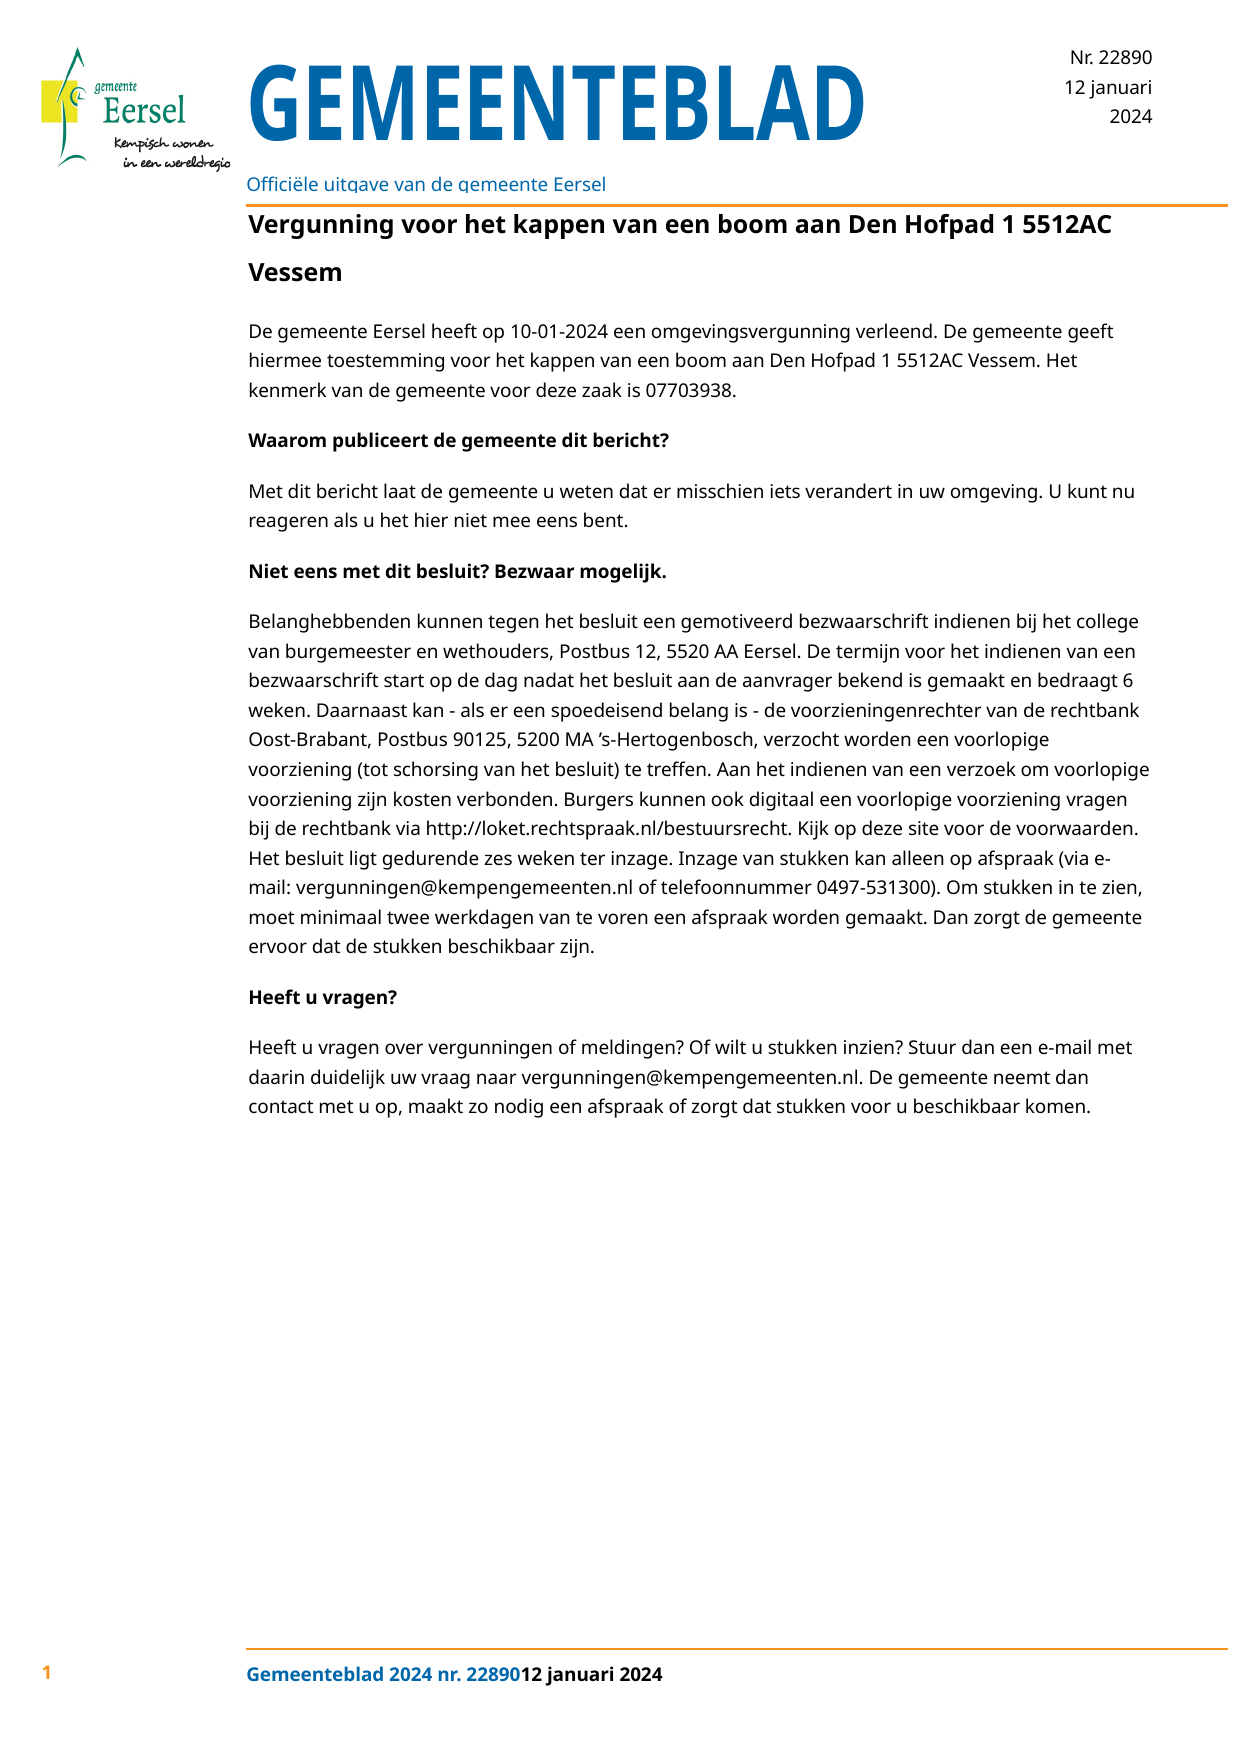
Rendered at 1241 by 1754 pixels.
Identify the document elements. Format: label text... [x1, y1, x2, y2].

text De gemeente Eersel heeft op 10-01-2024 een omgevingsvergunning verleend. De gemeente geeft hiermee toestemming voor het kappen van een boom aan Den Hofpad 1 5512AC Vessem. Het kenmerk van de gemeente voor deze zaak is 07703938. [248, 318, 1152, 403]
text Belanghebbenden kunnen tegen het besluit een gemotiveerd bezwaarschrift indienen bij het college van burgemeester en wethouders, Postbus 12, 5520 AA Eersel. De termijn voor het indienen van een bezwaarschrift start op de dag nadat het besluit aan de aanvrager bekend is gemaakt en bedraagt 6 weken. Daarnaast kan - als er een spoedeisend belang is - de voorzieningenrechter van de rechtbank Oost-Brabant, Postbus 90125, 5200 MA ’s-Hertogenbosch, verzocht worden een voorlopige voorziening (tot schorsing van het besluit) te treffen. Aan het indienen van een verzoek om voorlopige voorziening zijn kosten verbonden. Burgers kunnen ook digitaal een voorlopige voorziening vragen bij de rechtbank via http://loket.rechtspraak.nl/bestuursrecht. Kijk op deze site voor de voorwaarden. Het besluit ligt gedurende zes weken ter inzage. Inzage van stukken kan alleen op afspraak (via e-mail: vergunningen@kempengemeenten.nl of telefoonnummer 0497-531300). Om stukken in te zien, moet minimaal twee werkdagen van te voren een afspraak worden gemaakt. Dan zorgt de gemeente ervoor dat de stukken beschikbaar zijn. [248, 608, 1152, 959]
text Heeft u vragen over vergunningen of meldingen? Of wilt u stukken inzien? Stuur dan een e-mail met daarin duidelijk uw vraag naar vergunningen@kempengemeenten.nl. De gemeente neemt dan contact met u op, maakt zo nodig een afspraak of zorgt dat stukken voor u beschikbaar komen. [248, 1034, 1152, 1119]
text Heeft u vragen? [248, 984, 1152, 1010]
picture [41, 47, 231, 172]
text Vergunning voor het kappen van een boom aan Den Hofpad 1 5512AC Vessem [248, 207, 1152, 288]
text Niet eens met dit besluit? Bezwaar mogelijk. [248, 558, 1152, 584]
text Waarom publiceert de gemeente dit bericht? [248, 427, 1152, 453]
text Met dit bericht laat de gemeente u weten dat er misschien iets verandert in uw omgeving. U kunt nu reageren als u het hier niet mee eens bent. [248, 478, 1152, 533]
